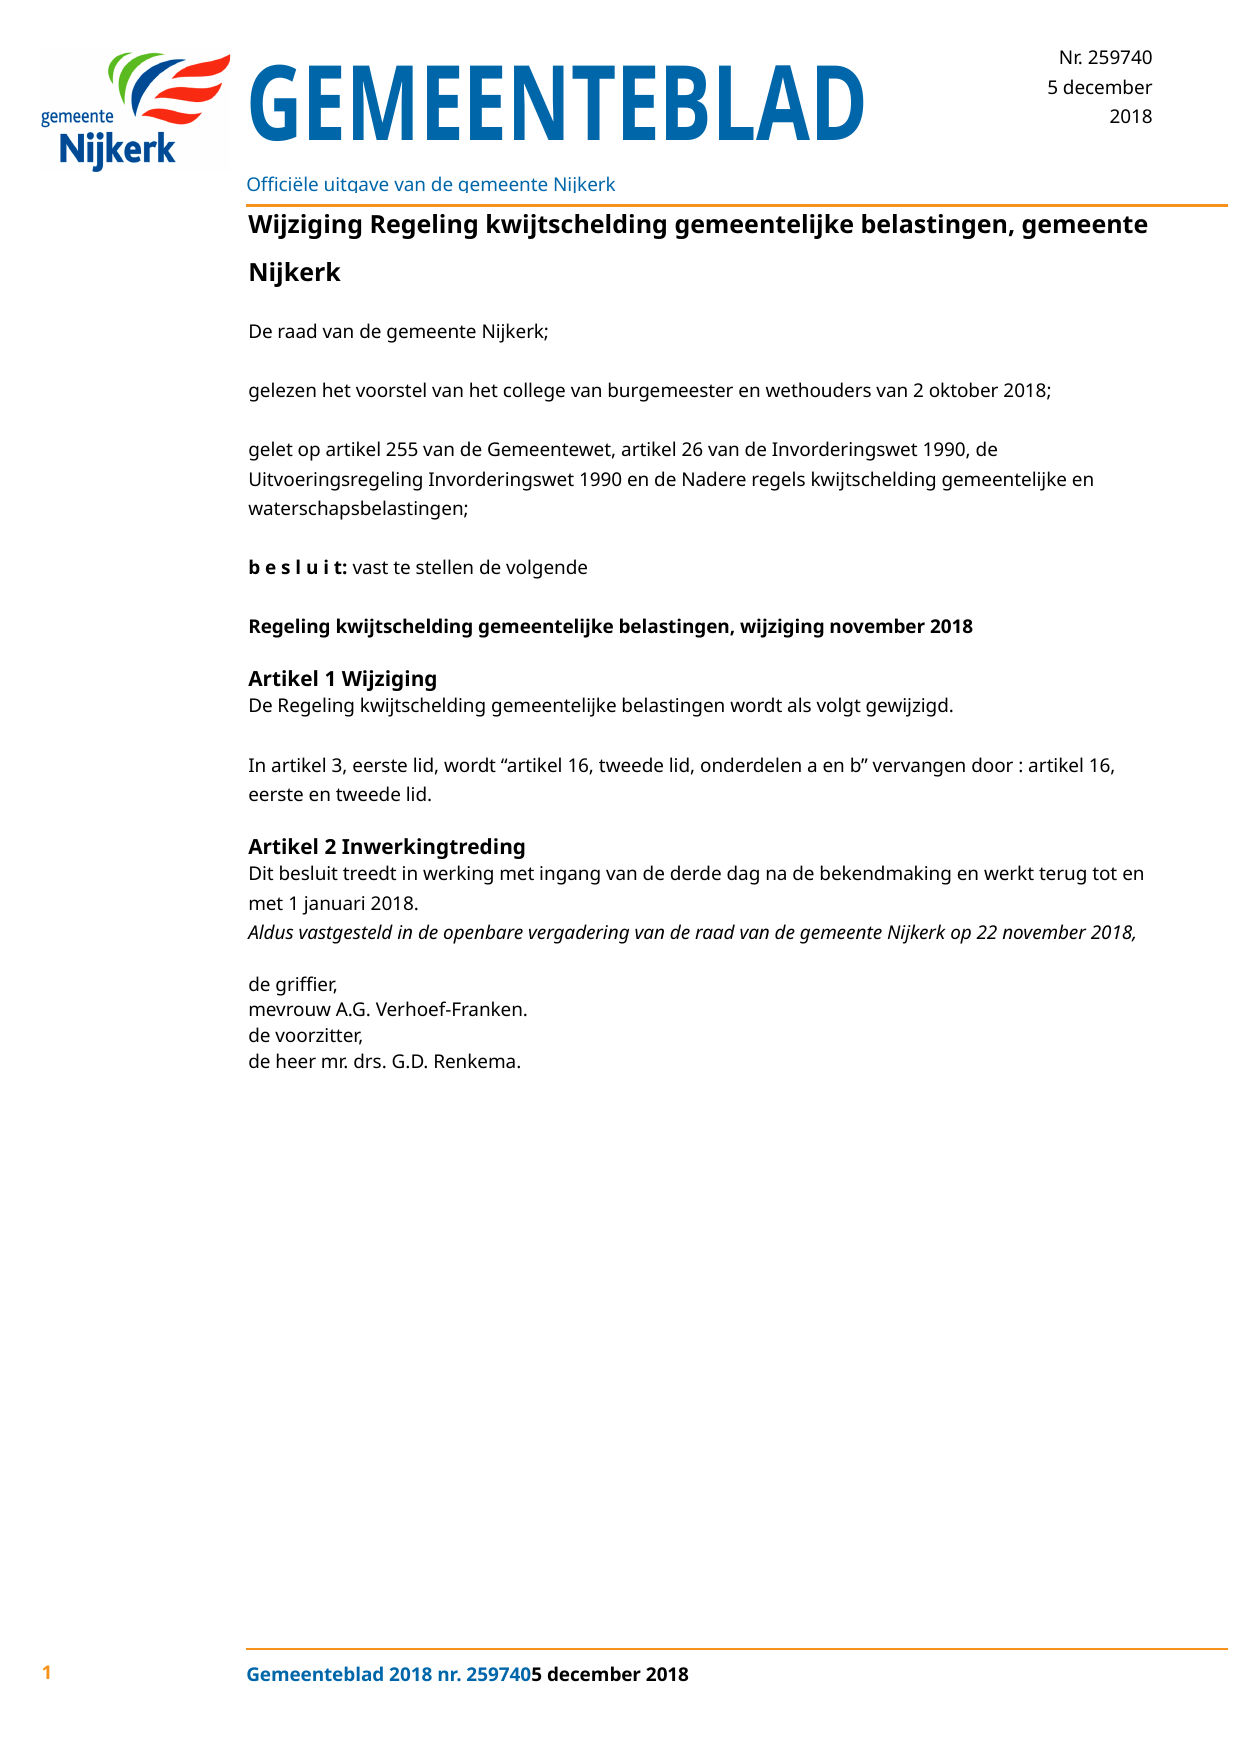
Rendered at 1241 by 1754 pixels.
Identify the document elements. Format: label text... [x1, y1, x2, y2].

text de griffier, [248, 971, 1152, 997]
text de heer mr. drs. G.D. Renkema. [248, 1048, 1152, 1074]
text Dit besluit treedt in werking met ingang van de derde dag na de bekendmaking en werkt terug tot en met 1 januari 2018. [248, 860, 1152, 916]
text De Regeling kwijtschelding gemeentelijke belastingen wordt als volgt gewijzigd. [248, 693, 1152, 718]
text Artikel 2 Inwerkingtreding [248, 832, 1152, 860]
text de voorzitter, [248, 1022, 1152, 1048]
text gelezen het voorstel van het college van burgemeester en wethouders van 2 oktober 2018; [248, 377, 1152, 403]
text Regeling kwijtschelding gemeentelijke belastingen, wijziging november 2018 [248, 614, 1152, 639]
text mevrouw A.G. Verhoef-Franken. [248, 997, 1152, 1022]
text b e s l u i t: vast te stellen de volgende [248, 554, 1152, 580]
text Aldus vastgesteld in de openbare vergadering van de raad van de gemeente Nijkerk op 22 november 2018, [248, 919, 1152, 945]
text Artikel 1 Wijziging [248, 664, 1152, 693]
text In artikel 3, eerste lid, wordt “artikel 16, tweede lid, onderdelen a en b” vervangen door : artikel 16, eerste en tweede lid. [248, 752, 1152, 807]
text Wijziging Regeling kwijtschelding gemeentelijke belastingen, gemeente Nijkerk [248, 207, 1152, 288]
text gelet op artikel 255 van de Gemeentewet, artikel 26 van de Invorderingswet 1990, de Uitvoeringsregeling Invorderingswet 1990 en de Nadere regels kwijtschelding gemeentelijke en waterschapsbelastingen; [248, 436, 1152, 521]
picture [41, 47, 231, 172]
text De raad van de gemeente Nijkerk; [248, 318, 1152, 344]
